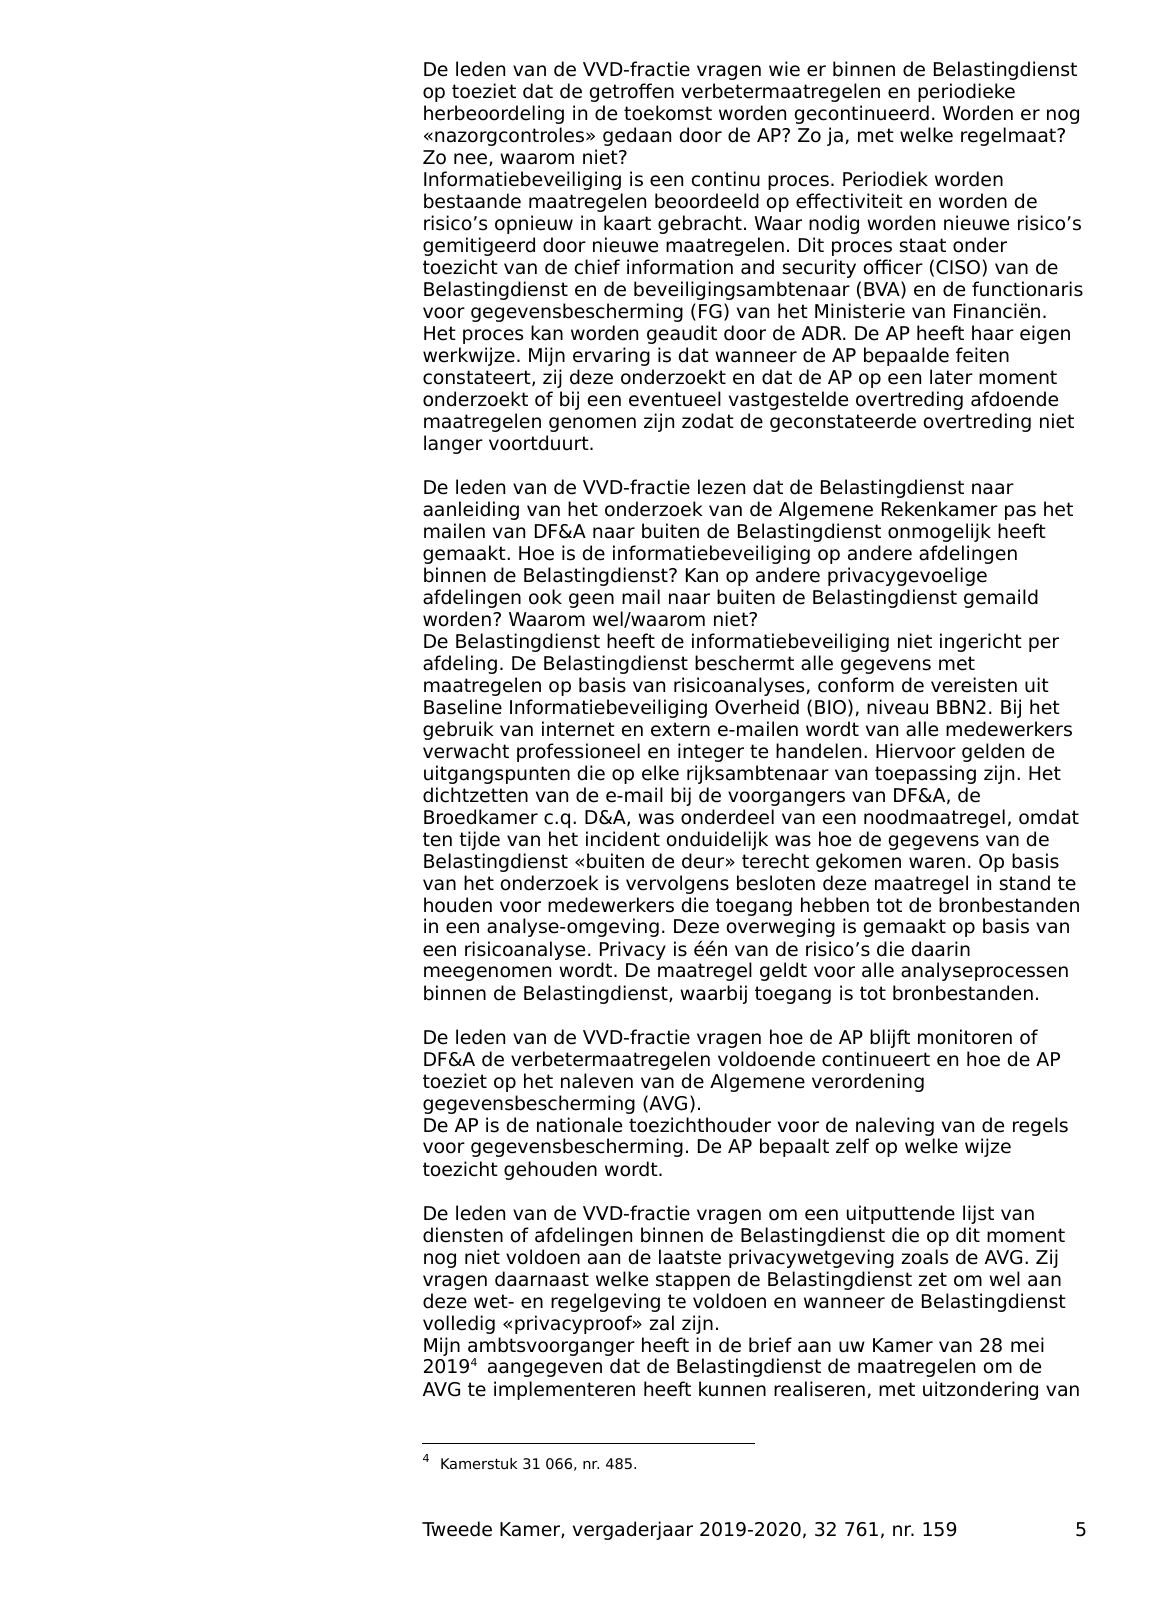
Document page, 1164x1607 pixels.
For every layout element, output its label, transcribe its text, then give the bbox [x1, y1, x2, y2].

text De leden van de VVD-fractie vragen hoe de AP blijft monitoren of DF&A de verbetermaatregelen voldoende continueert en hoe de AP toeziet op het naleven van de Algemene verordening gegevensbescherming (AVG). [422, 1027, 1087, 1114]
text Mijn ambtsvoorganger heeft in de brief aan uw Kamer van 28 mei 2019 aangegeven dat de Belastingdienst de maatregelen om de AVG te implementeren heeft kunnen realiseren, met uitzondering van [422, 1334, 1087, 1400]
text Informatiebeveiliging is een continu proces. Periodiek worden bestaande maatregelen beoordeeld op effectiviteit en worden de risico’s opnieuw in kaart gebracht. Waar nodig worden nieuwe risico’s gemitigeerd door nieuwe maatregelen. Dit proces staat onder toezicht van de chief information and security officer (CISO) van de Belastingdienst en de beveiligingsambtenaar (BVA) en de functionaris voor gegevensbescherming (FG) van het Ministerie van Financiën. Het proces kan worden geaudit door de ADR. De AP heeft haar eigen werkwijze. Mijn ervaring is dat wanneer de AP bepaalde feiten constateert, zij deze onderzoekt en dat de AP op een later moment onderzoekt of bij een eventueel vastgestelde overtreding afdoende maatregelen genomen zijn zodat de geconstateerde overtreding niet langer voortduurt. [422, 169, 1087, 455]
text De leden van de VVD-fractie vragen om een uitputtende lijst van diensten of afdelingen binnen de Belastingdienst die op dit moment nog niet voldoen aan de laatste privacywetgeving zoals de AVG. Zij vragen daarnaast welke stappen de Belastingdienst zet om wel aan deze wet- en regelgeving te voldoen en wanneer de Belastingdienst volledig «privacyproof» zal zijn. [422, 1203, 1087, 1334]
text Kamerstuk 31 066, nr. 485. [422, 1452, 1087, 1474]
text De AP is de nationale toezichthouder voor de naleving van de regels voor gegevensbescherming. De AP bepaalt zelf op welke wijze toezicht gehouden wordt. [422, 1114, 1087, 1180]
text De leden van de VVD-fractie lezen dat de Belastingdienst naar aanleiding van het onderzoek van de Algemene Rekenkamer pas het mailen van DF&A naar buiten de Belastingdienst onmogelijk heeft gemaakt. Hoe is de informatiebeveiliging op andere afdelingen binnen de Belastingdienst? Kan op andere privacygevoelige afdelingen ook geen mail naar buiten de Belastingdienst gemaild worden? Waarom wel/waarom niet? [422, 477, 1087, 631]
text De leden van de VVD-fractie vragen wie er binnen de Belastingdienst op toeziet dat de getroffen verbetermaatregelen en periodieke herbeoordeling in de toekomst worden gecontinueerd. Worden er nog «nazorgcontroles» gedaan door de AP? Zo ja, met welke regelmaat? Zo nee, waarom niet? [422, 59, 1087, 169]
text De Belastingdienst heeft de informatiebeveiliging niet ingericht per afdeling. De Belastingdienst beschermt alle gegevens met maatregelen op basis van risicoanalyses, conform de vereisten uit Baseline Informatiebeveiliging Overheid (BIO), niveau BBN2. Bij het gebruik van internet en extern e-mailen wordt van alle medewerkers verwacht professioneel en integer te handelen. Hiervoor gelden de uitgangspunten die op elke rijksambtenaar van toepassing zijn. Het dichtzetten van de e-mail bij de voorgangers van DF&A, de Broedkamer c.q. D&A, was onderdeel van een noodmaatregel, omdat ten tijde van het incident onduidelijk was hoe de gegevens van de Belastingdienst «buiten de deur» terecht gekomen waren. Op basis van het onderzoek is vervolgens besloten deze maatregel in stand te houden voor medewerkers die toegang hebben tot de bronbestanden in een analyse-omgeving. Deze overweging is gemaakt op basis van een risicoanalyse. Privacy is één van de risico’s die daarin meegenomen wordt. De maatregel geldt voor alle analyseprocessen binnen de Belastingdienst, waarbij toegang is tot bronbestanden. [422, 631, 1087, 1004]
